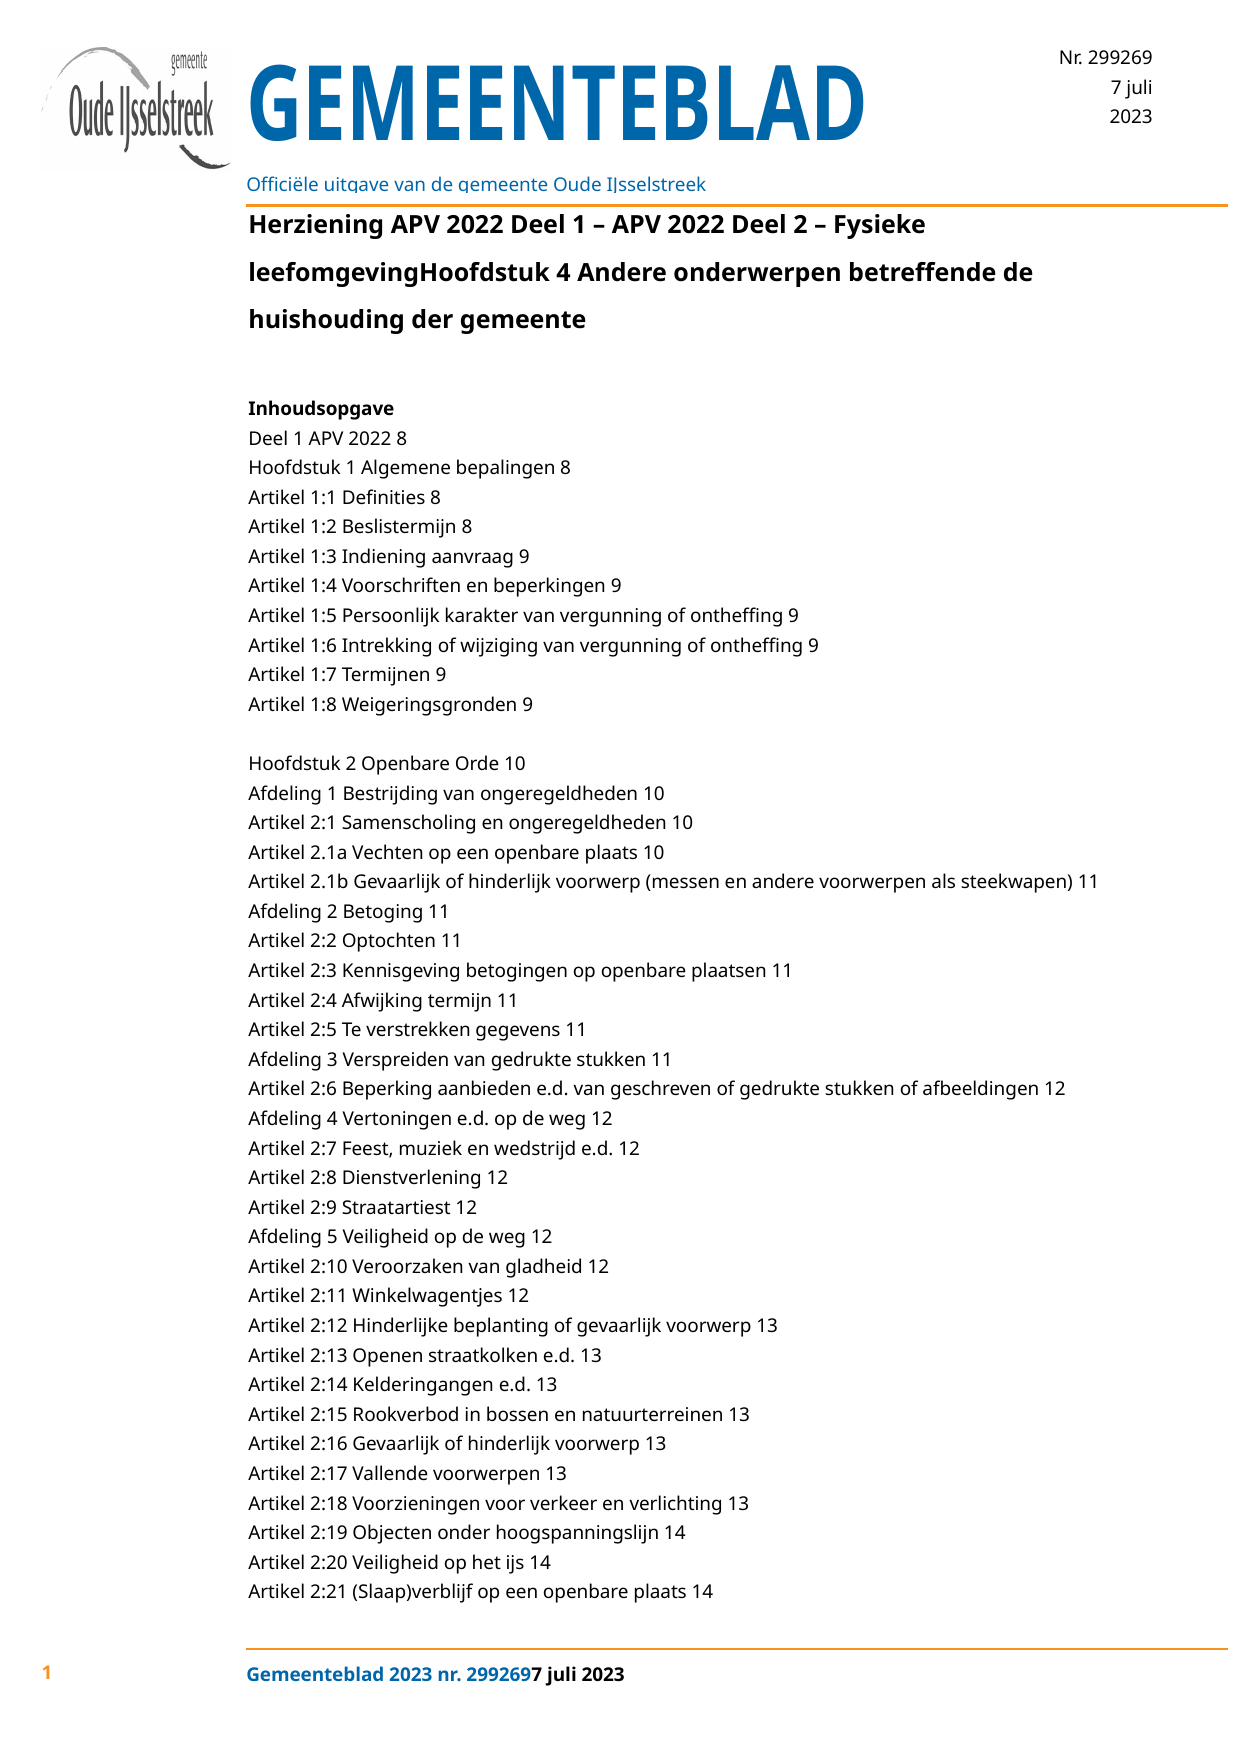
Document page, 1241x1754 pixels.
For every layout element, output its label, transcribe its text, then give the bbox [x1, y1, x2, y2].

text Artikel 2:19 Objecten onder hoogspanningslijn 14 [248, 1519, 1152, 1545]
text Artikel 2:8 Dienstverlening 12 [248, 1164, 1152, 1190]
text Artikel 2:3 Kennisgeving betogingen op openbare plaatsen 11 [248, 957, 1152, 983]
text Artikel 1:4 Voorschriften en beperkingen 9 [248, 573, 1152, 598]
text Afdeling 2 Betoging 11 [248, 898, 1152, 924]
text Afdeling 5 Veiligheid op de weg 12 [248, 1223, 1152, 1249]
text Artikel 1:5 Persoonlijk karakter van vergunning of ontheffing 9 [248, 602, 1152, 628]
text Artikel 2:13 Openen straatkolken e.d. 13 [248, 1342, 1152, 1367]
text Afdeling 3 Verspreiden van gedrukte stukken 11 [248, 1046, 1152, 1072]
text Artikel 2:5 Te verstrekken gegevens 11 [248, 1016, 1152, 1042]
text Artikel 1:1 Definities 8 [248, 484, 1152, 509]
text Artikel 1:8 Weigeringsgronden 9 [248, 691, 1152, 717]
text Artikel 1:3 Indiening aanvraag 9 [248, 543, 1152, 569]
text Artikel 1:7 Termijnen 9 [248, 661, 1152, 687]
picture [41, 47, 231, 172]
text Afdeling 1 Bestrijding van ongeregeldheden 10 [248, 780, 1152, 805]
text Artikel 1:6 Intrekking of wijziging van vergunning of ontheffing 9 [248, 632, 1152, 657]
text Inhoudsopgave [248, 395, 1152, 421]
text Artikel 2:11 Winkelwagentjes 12 [248, 1283, 1152, 1308]
text Hoofdstuk 2 Openbare Orde 10 [248, 750, 1152, 776]
text Artikel 2.1a Vechten op een openbare plaats 10 [248, 839, 1152, 864]
text Deel 1 APV 2022 8 [248, 425, 1152, 450]
text Artikel 2:10 Veroorzaken van gladheid 12 [248, 1253, 1152, 1279]
text Artikel 2:14 Kelderingangen e.d. 13 [248, 1371, 1152, 1397]
text Artikel 2:15 Rookverbod in bossen en natuurterreinen 13 [248, 1401, 1152, 1427]
text Artikel 2:18 Voorzieningen voor verkeer en verlichting 13 [248, 1490, 1152, 1515]
text Artikel 1:2 Beslistermijn 8 [248, 513, 1152, 539]
text Artikel 2.1b Gevaarlijk of hinderlijk voorwerp (messen en andere voorwerpen als steekwapen) 11 [248, 868, 1152, 894]
text Hoofdstuk 1 Algemene bepalingen 8 [248, 454, 1152, 480]
text Artikel 2:7 Feest, muziek en wedstrijd e.d. 12 [248, 1135, 1152, 1160]
text Artikel 2:1 Samenscholing en ongeregeldheden 10 [248, 809, 1152, 835]
text Artikel 2:4 Afwijking termijn 11 [248, 987, 1152, 1012]
text Artikel 2:6 Beperking aanbieden e.d. van geschreven of gedrukte stukken of afbeeldingen 12 [248, 1076, 1152, 1101]
text Artikel 2:9 Straatartiest 12 [248, 1194, 1152, 1219]
text Artikel 2:21 (Slaap)verblijf op een openbare plaats 14 [248, 1578, 1152, 1604]
text Artikel 2:17 Vallende voorwerpen 13 [248, 1460, 1152, 1486]
text Herziening APV 2022 Deel 1 – APV 2022 Deel 2 – Fysieke leefomgevingHoofdstuk 4 Andere onderwerpen betreffende de huishouding der gemeente [248, 207, 1152, 336]
text Artikel 2:20 Veiligheid op het ijs 14 [248, 1549, 1152, 1574]
text Artikel 2:16 Gevaarlijk of hinderlijk voorwerp 13 [248, 1431, 1152, 1456]
text Artikel 2:12 Hinderlijke beplanting of gevaarlijk voorwerp 13 [248, 1312, 1152, 1338]
text Artikel 2:2 Optochten 11 [248, 928, 1152, 953]
text Afdeling 4 Vertoningen e.d. op de weg 12 [248, 1105, 1152, 1131]
